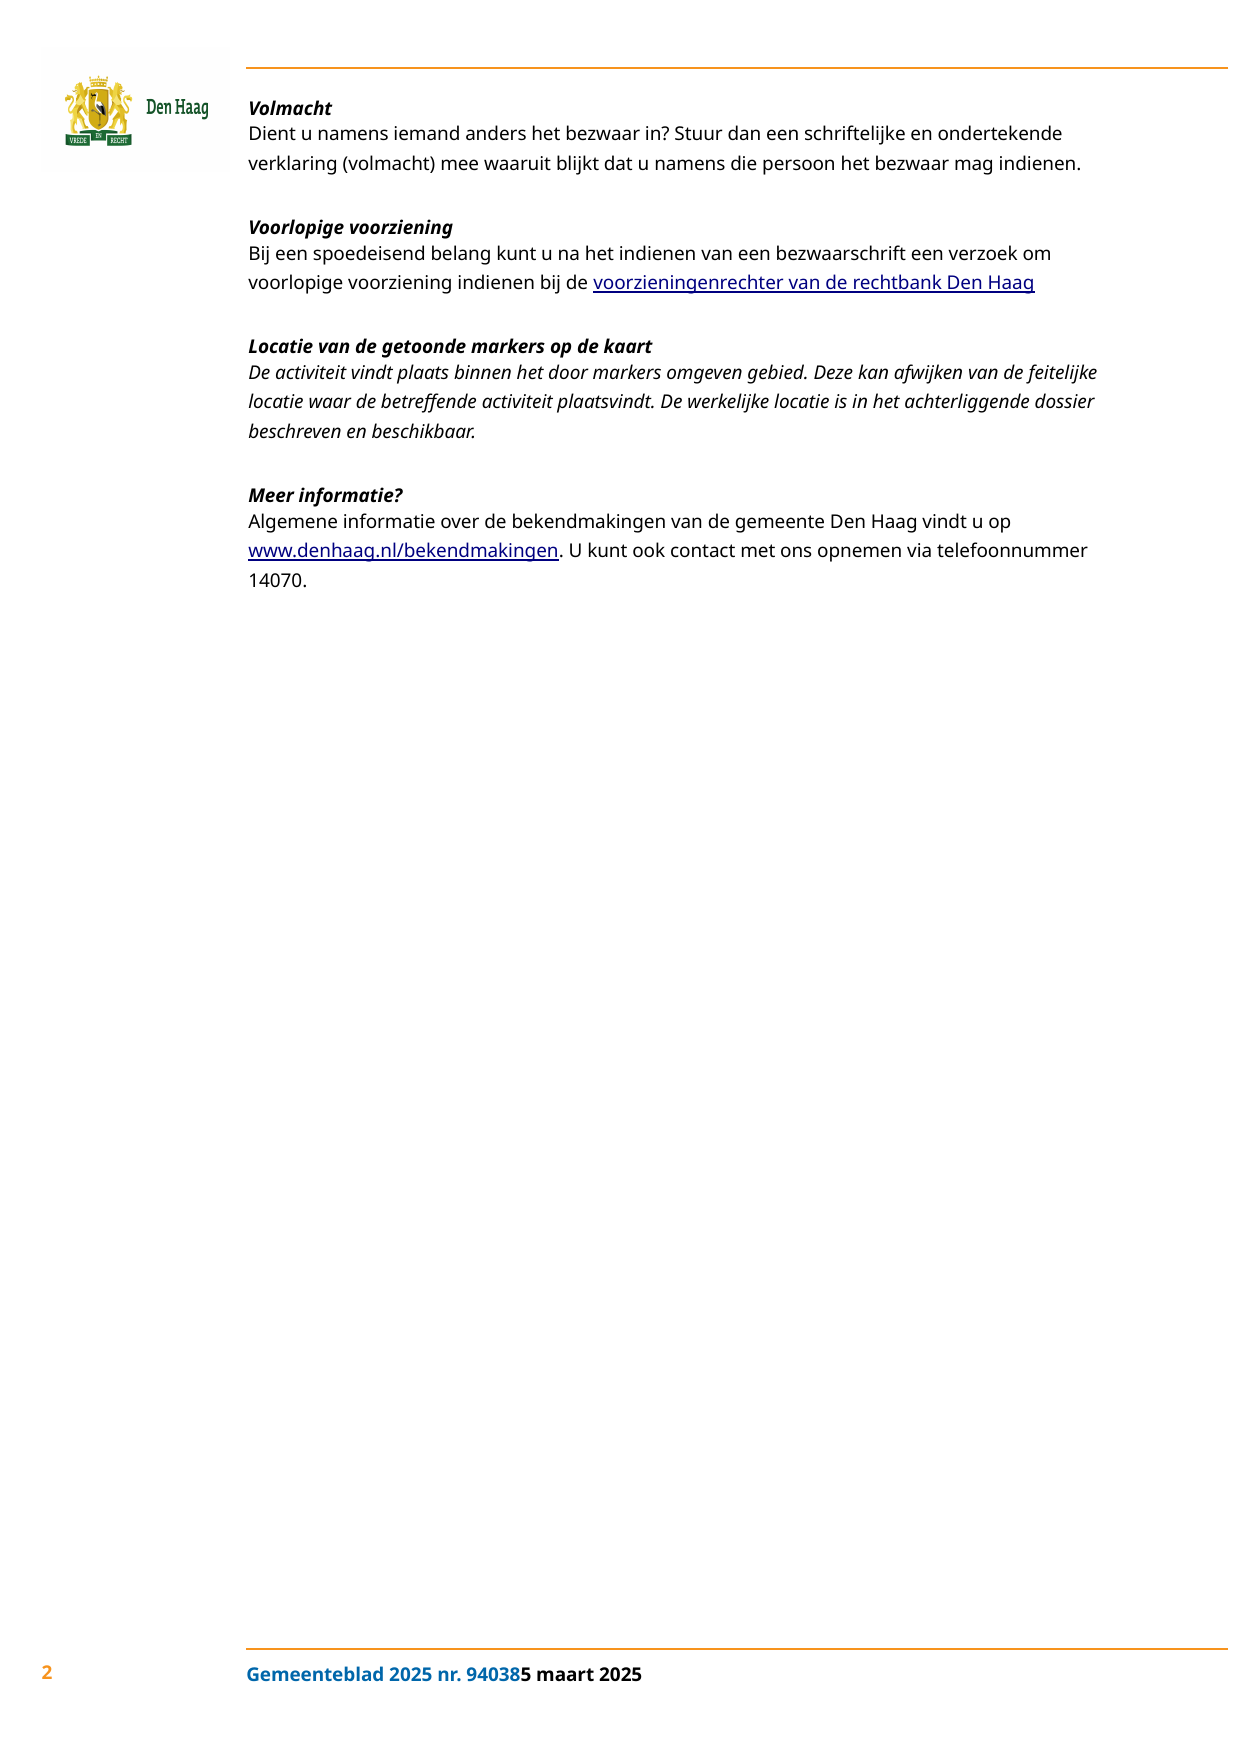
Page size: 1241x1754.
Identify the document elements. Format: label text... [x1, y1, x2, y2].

text Locatie van de getoonde markers op de kaart [248, 333, 1152, 359]
text De activiteit vindt plaats binnen het door markers omgeven gebied. Deze kan afwijken van de feitelijke locatie waar de betreffende activiteit plaatsvindt. De werkelijke locatie is in het achterliggende dossier beschreven en beschikbaar. [248, 359, 1152, 444]
text Bij een spoedeisend belang kunt u na het indienen van een bezwaarschrift een verzoek om voorlopige voorziening indienen bij de voorzieningenrechter van de rechtbank Den Haag [248, 240, 1152, 295]
text Voorlopige voorziening [248, 214, 1152, 240]
picture [41, 47, 231, 172]
text Meer informatie? [248, 482, 1152, 508]
text Dient u namens iemand anders het bezwaar in? Stuur dan een schriftelijke en ondertekende verklaring (volmacht) mee waaruit blijkt dat u namens die persoon het bezwaar mag indienen. [248, 121, 1152, 176]
text Algemene informatie over de bekendmakingen van de gemeente Den Haag vindt u op www.denhaag.nl/bekendmakingen. U kunt ook contact met ons opnemen via telefoonnummer 14070. [248, 508, 1152, 593]
text Volmacht [248, 95, 1152, 121]
